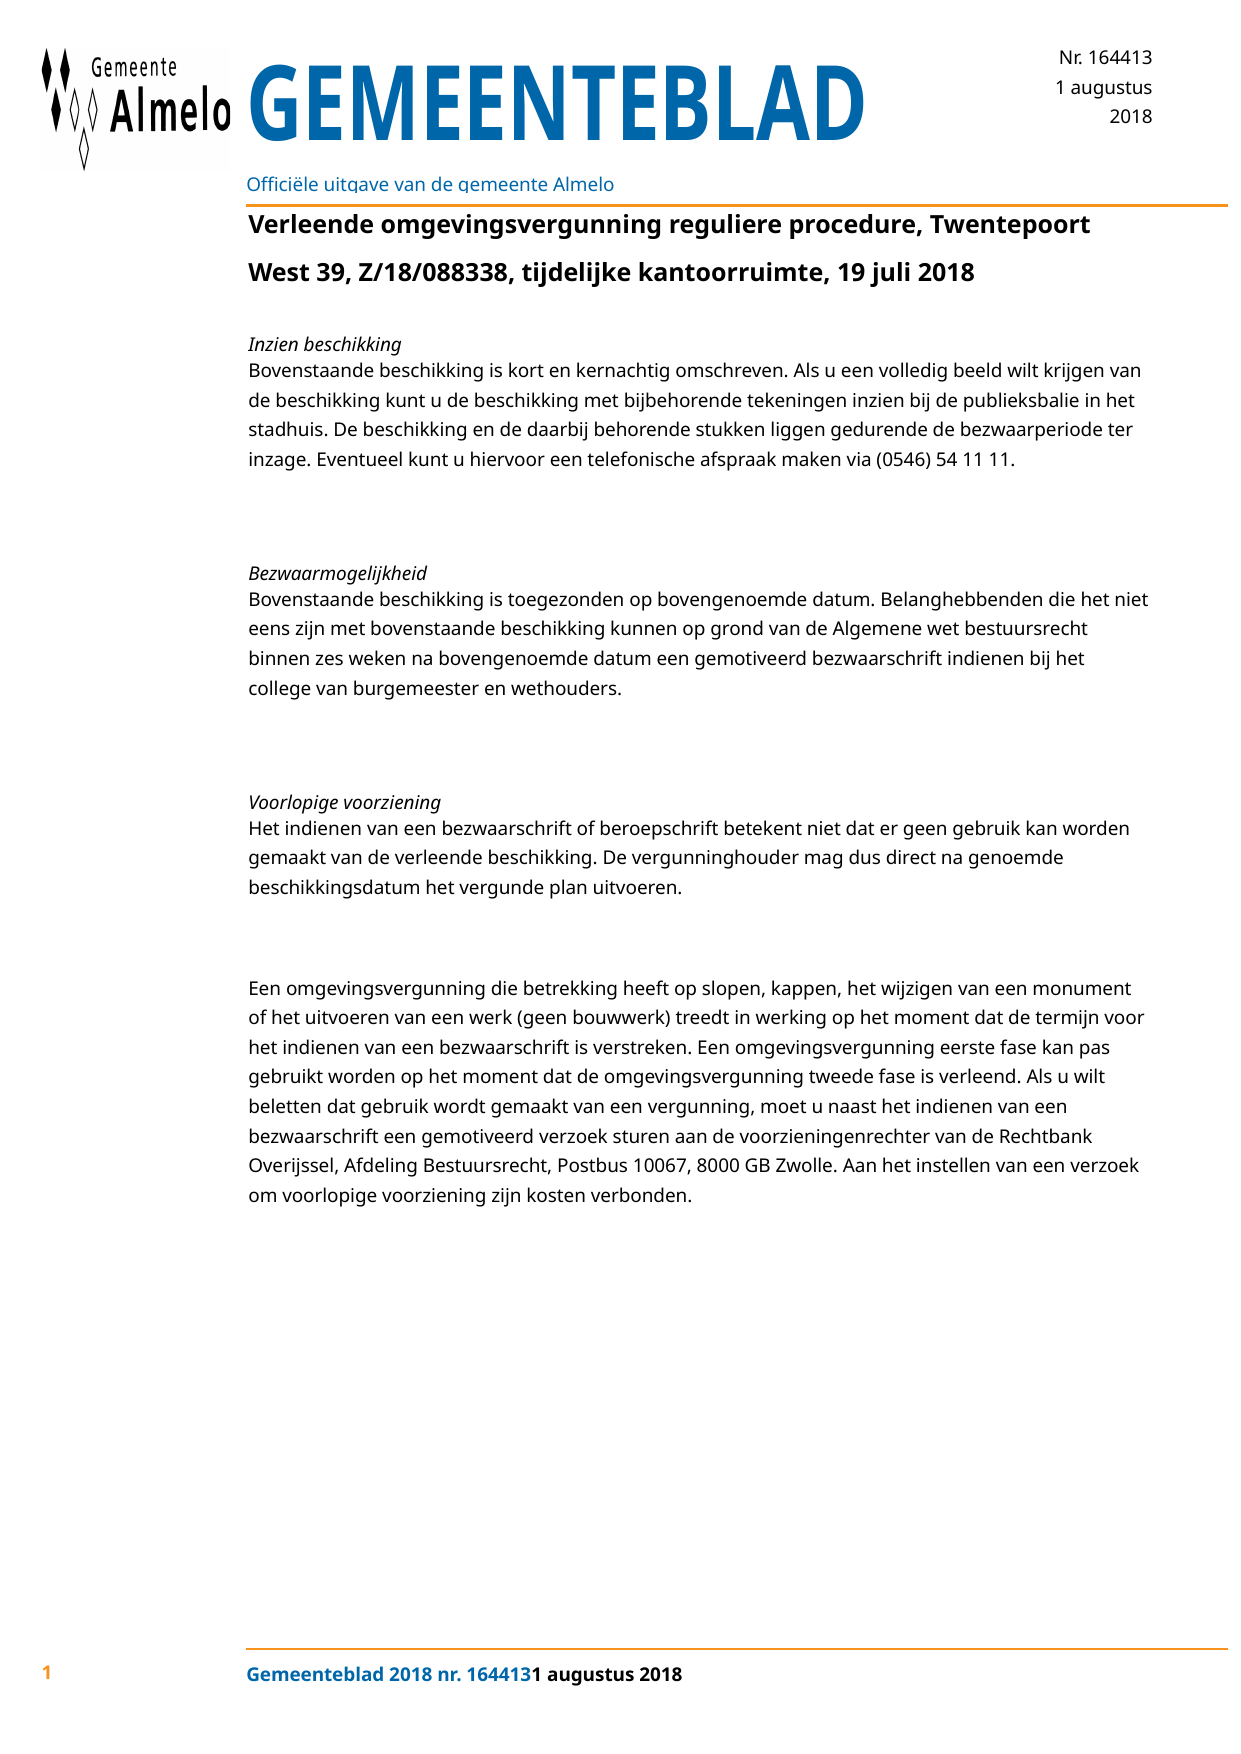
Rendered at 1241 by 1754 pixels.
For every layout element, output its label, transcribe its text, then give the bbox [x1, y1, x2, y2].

text Bezwaarmogelijkheid [248, 560, 1152, 586]
text Het indienen van een bezwaarschrift of beroepschrift betekent niet dat er geen gebruik kan worden gemaakt van de verleende beschikking. De vergunninghouder mag dus direct na genoemde beschikkingsdatum het vergunde plan uitvoeren. [248, 815, 1152, 900]
text Verleende omgevingsvergunning reguliere procedure, Twentepoort West 39, Z/18/088338, tijdelijke kantoorruimte, 19 juli 2018 [248, 207, 1152, 288]
text Voorlopige voorziening [248, 789, 1152, 815]
text Een omgevingsvergunning die betrekking heeft op slopen, kappen, het wijzigen van een monument of het uitvoeren van een werk (geen bouwwerk) treedt in werking op het moment dat de termijn voor het indienen van een bezwaarschrift is verstreken. Een omgevingsvergunning eerste fase kan pas gebruikt worden op het moment dat de omgevingsvergunning tweede fase is verleend. Als u wilt beletten dat gebruik wordt gemaakt van een vergunning, moet u naast het indienen van een bezwaarschrift een gemotiveerd verzoek sturen aan de voorzieningenrechter van de Rechtbank Overijssel, Afdeling Bestuursrecht, Postbus 10067, 8000 GB Zwolle. Aan het instellen van een verzoek om voorlopige voorziening zijn kosten verbonden. [248, 975, 1152, 1208]
picture [41, 47, 231, 172]
text Inzien beschikking [248, 331, 1152, 357]
text Bovenstaande beschikking is kort en kernachtig omschreven. Als u een volledig beeld wilt krijgen van de beschikking kunt u de beschikking met bijbehorende tekeningen inzien bij de publieksbalie in het stadhuis. De beschikking en de daarbij behorende stukken liggen gedurende de bezwaarperiode ter inzage. Eventueel kunt u hiervoor een telefonische afspraak maken via (0546) 54 11 11. [248, 357, 1152, 472]
text Bovenstaande beschikking is toegezonden op bovengenoemde datum. Belanghebbenden die het niet eens zijn met bovenstaande beschikking kunnen op grond van de Algemene wet bestuursrecht binnen zes weken na bovengenoemde datum een gemotiveerd bezwaarschrift indienen bij het college van burgemeester en wethouders. [248, 586, 1152, 701]
